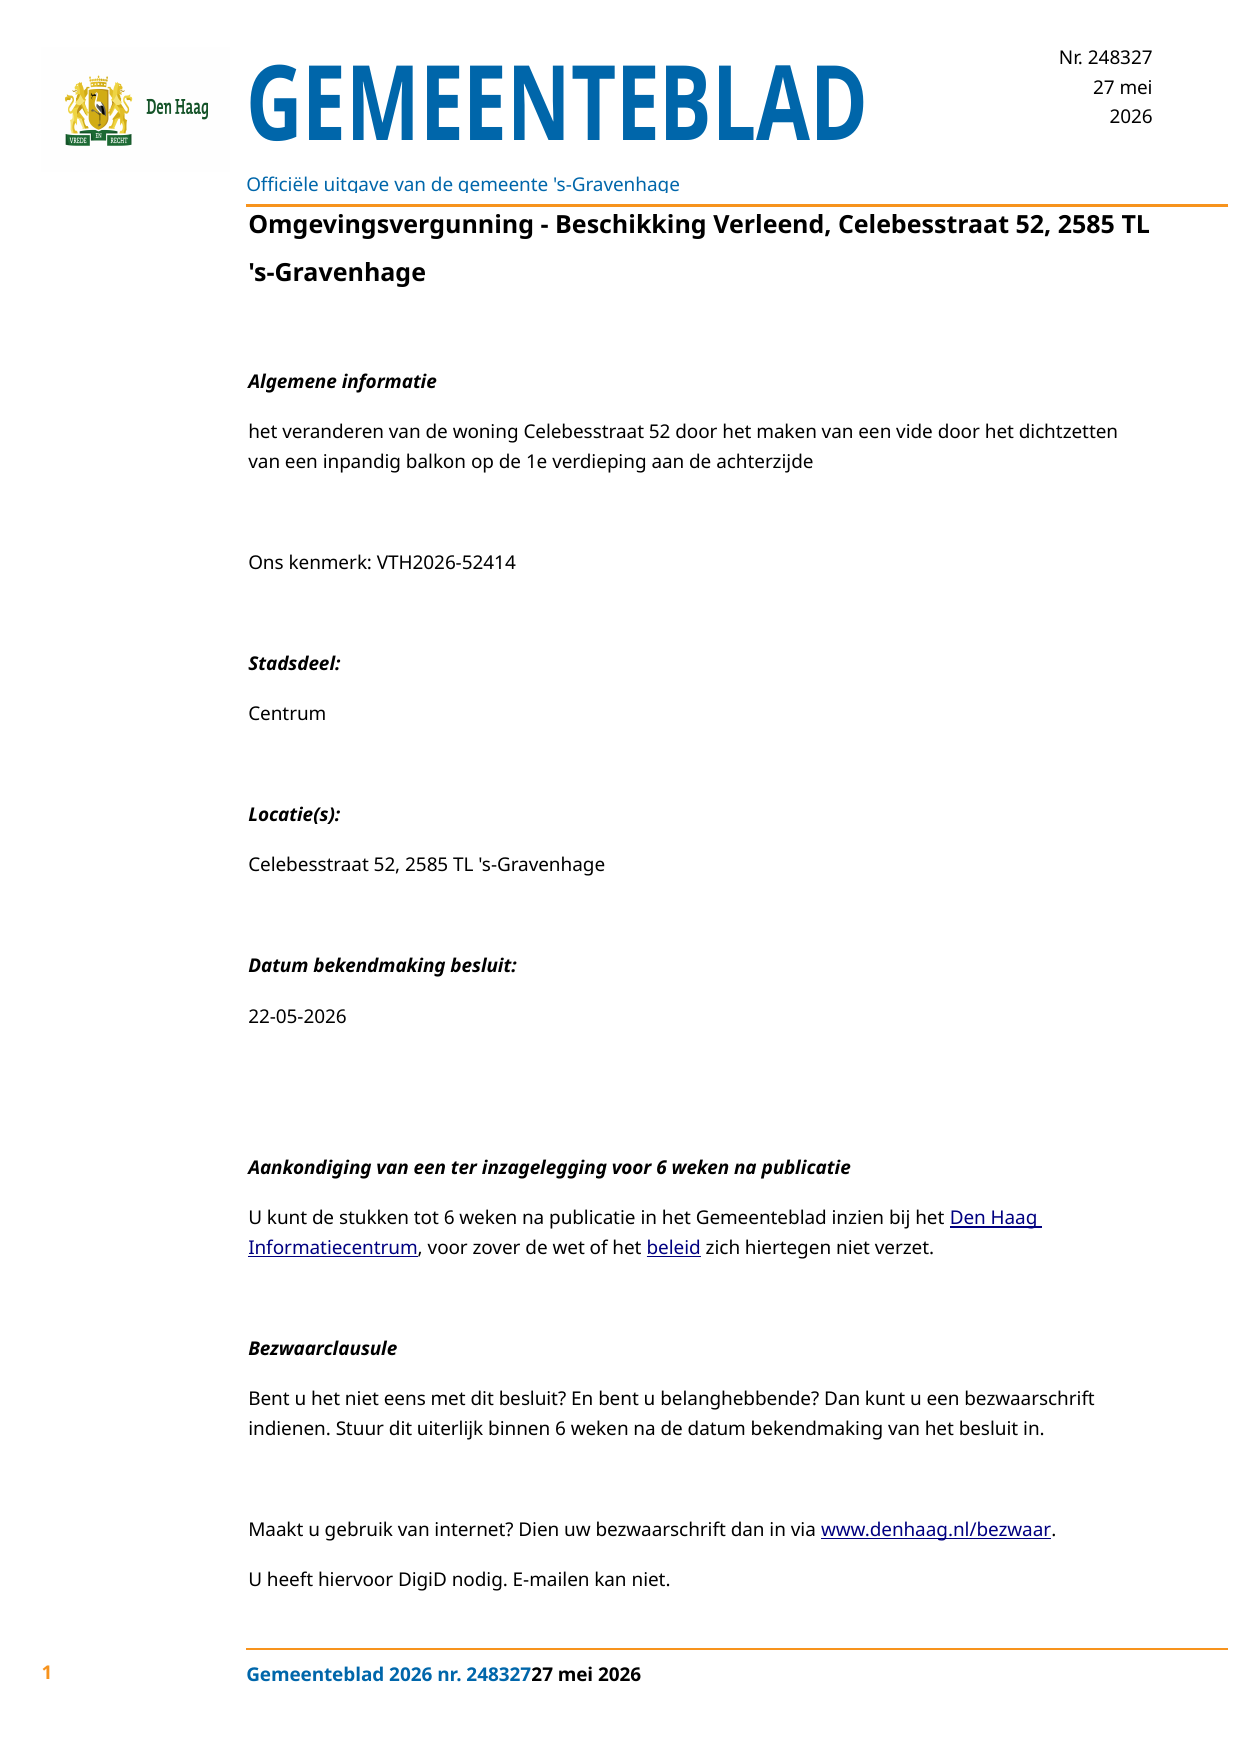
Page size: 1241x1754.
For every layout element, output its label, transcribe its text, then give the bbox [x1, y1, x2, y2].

text Ons kenmerk: VTH2026-52414 [248, 549, 1152, 575]
text Algemene informatie [248, 368, 1152, 394]
text Centrum [248, 700, 1152, 726]
picture [41, 47, 231, 172]
text het veranderen van de woning Celebesstraat 52 door het maken van een vide door het dichtzetten van een inpandig balkon op de 1e verdieping aan de achterzijde [248, 419, 1152, 474]
text Datum bekendmaking besluit: [248, 952, 1152, 978]
text Bent u het niet eens met dit besluit? En bent u belanghebbende? Dan kunt u een bezwaarschrift indienen. Stuur dit uiterlijk binnen 6 weken na de datum bekendmaking van het besluit in. [248, 1385, 1152, 1441]
text U kunt de stukken tot 6 weken na publicatie in het Gemeenteblad inzien bij het Den Haag Informatiecentrum, voor zover de wet of het beleid zich hiertegen niet verzet. [248, 1204, 1152, 1260]
text Locatie(s): [248, 801, 1152, 827]
text Omgevingsvergunning - Beschikking Verleend, Celebesstraat 52, 2585 TL 's-Gravenhage [248, 207, 1152, 288]
text Maakt u gebruik van internet? Dien uw bezwaarschrift dan in via www.denhaag.nl/bezwaar. [248, 1516, 1152, 1542]
text Celebesstraat 52, 2585 TL 's-Gravenhage [248, 852, 1152, 877]
text U heeft hiervoor DigiD nodig. E-mailen kan niet. [248, 1566, 1152, 1592]
text Bezwaarclausule [248, 1335, 1152, 1361]
text 22-05-2026 [248, 1003, 1152, 1029]
text Stadsdeel: [248, 650, 1152, 676]
text Aankondiging van een ter inzagelegging voor 6 weken na publicatie [248, 1154, 1152, 1180]
